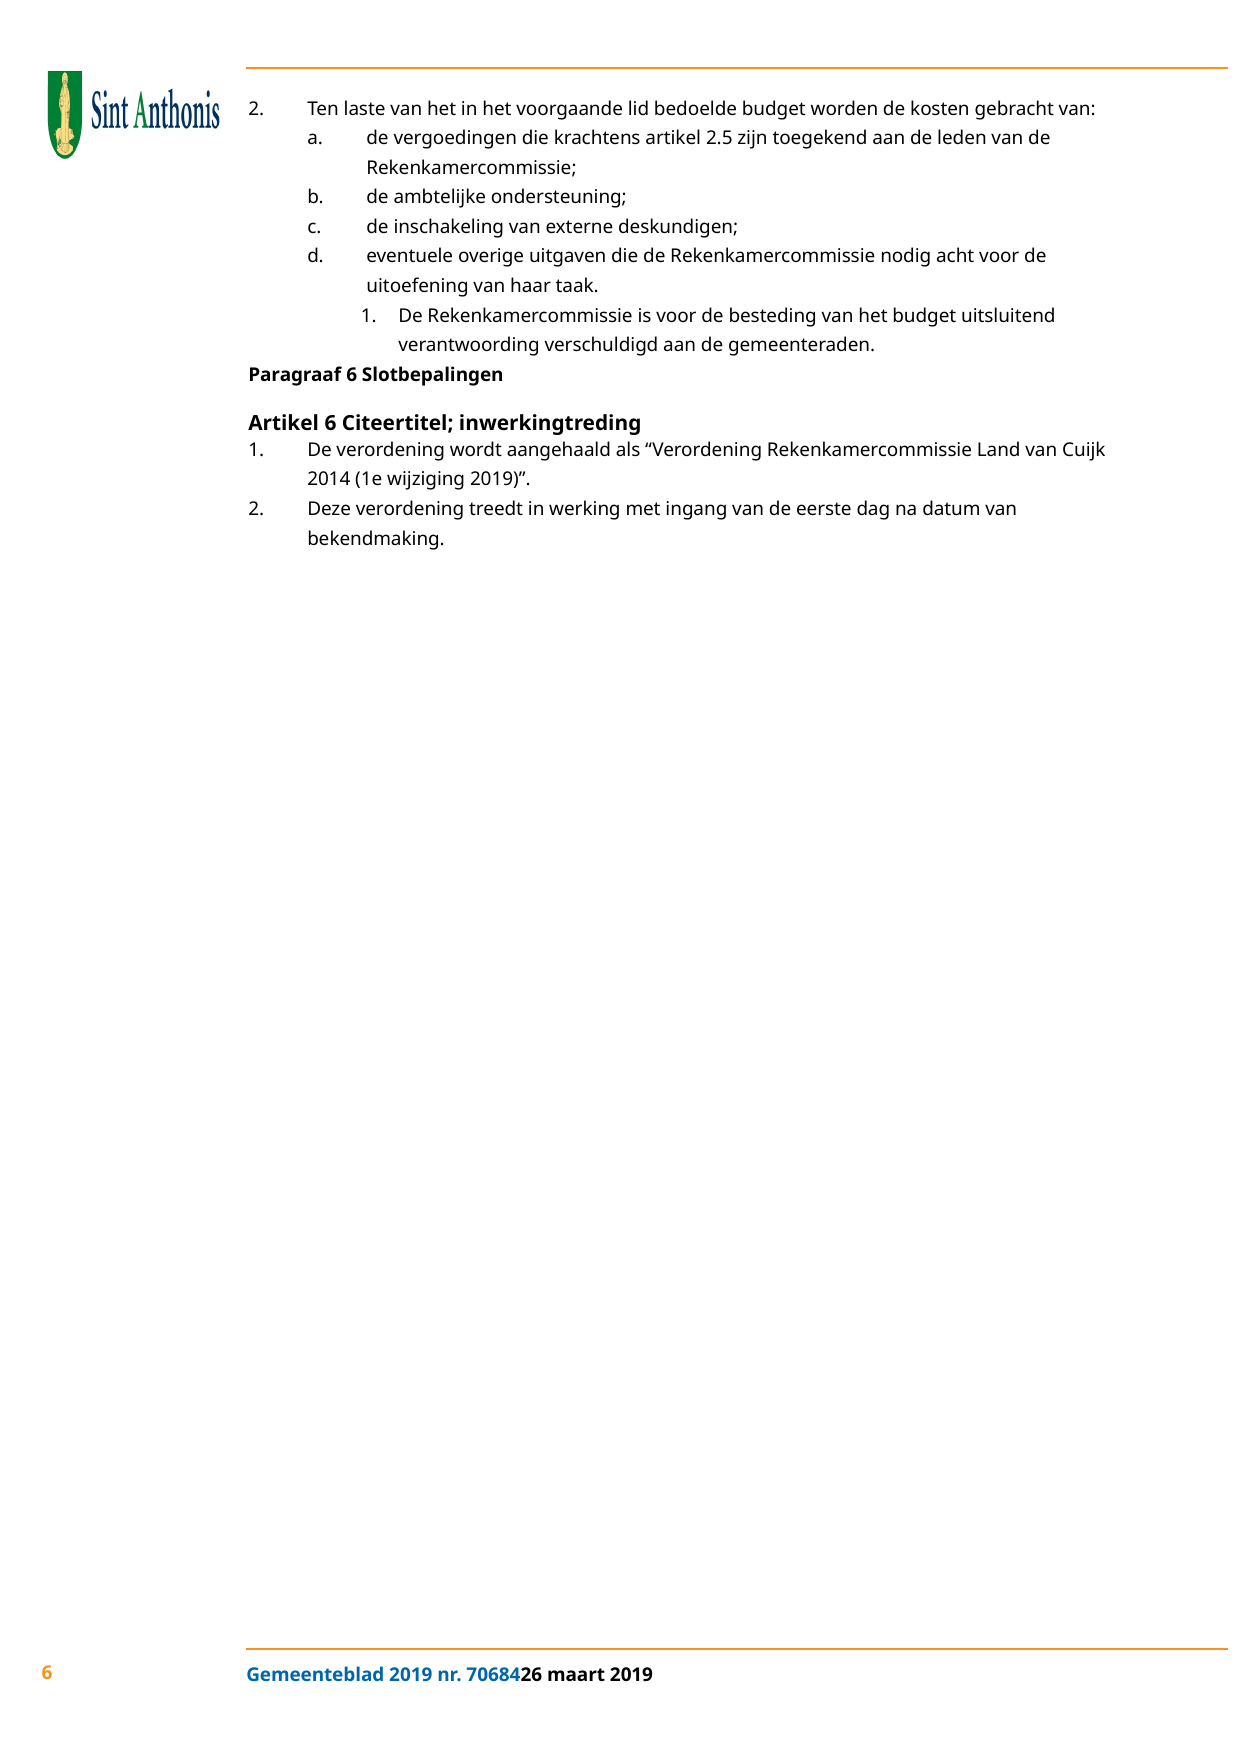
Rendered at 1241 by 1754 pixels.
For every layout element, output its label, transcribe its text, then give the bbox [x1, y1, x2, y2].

list Deze verordening treedt in werking met ingang van de eerste dag na datum van bekendmaking. [248, 495, 1152, 551]
list de vergoedingen die krachtens artikel 2.5 zijn toegekend aan de leden van de Rekenkamercommissie; [307, 124, 1152, 180]
list de ambtelijke ondersteuning; [307, 183, 1152, 209]
list De verordening wordt aangehaald als “Verordening Rekenkamercommissie Land van Cuijk 2014 (1e wijziging 2019)”. [248, 436, 1152, 491]
text Paragraaf 6 Slotbepalingen [248, 361, 1152, 387]
list De Rekenkamercommissie is voor de besteding van het budget uitsluitend verantwoording verschuldigd aan de gemeenteraden. [361, 302, 1152, 357]
text Artikel 6 Citeertitel; inwerkingtreding [248, 408, 1152, 436]
picture [41, 47, 231, 172]
list eventuele overige uitgaven die de Rekenkamercommissie nodig acht voor de uitoefening van haar taak. [307, 243, 1152, 298]
list de inschakeling van externe deskundigen; [307, 213, 1152, 239]
list Ten laste van het in het voorgaande lid bedoelde budget worden de kosten gebracht van: [248, 95, 1152, 121]
